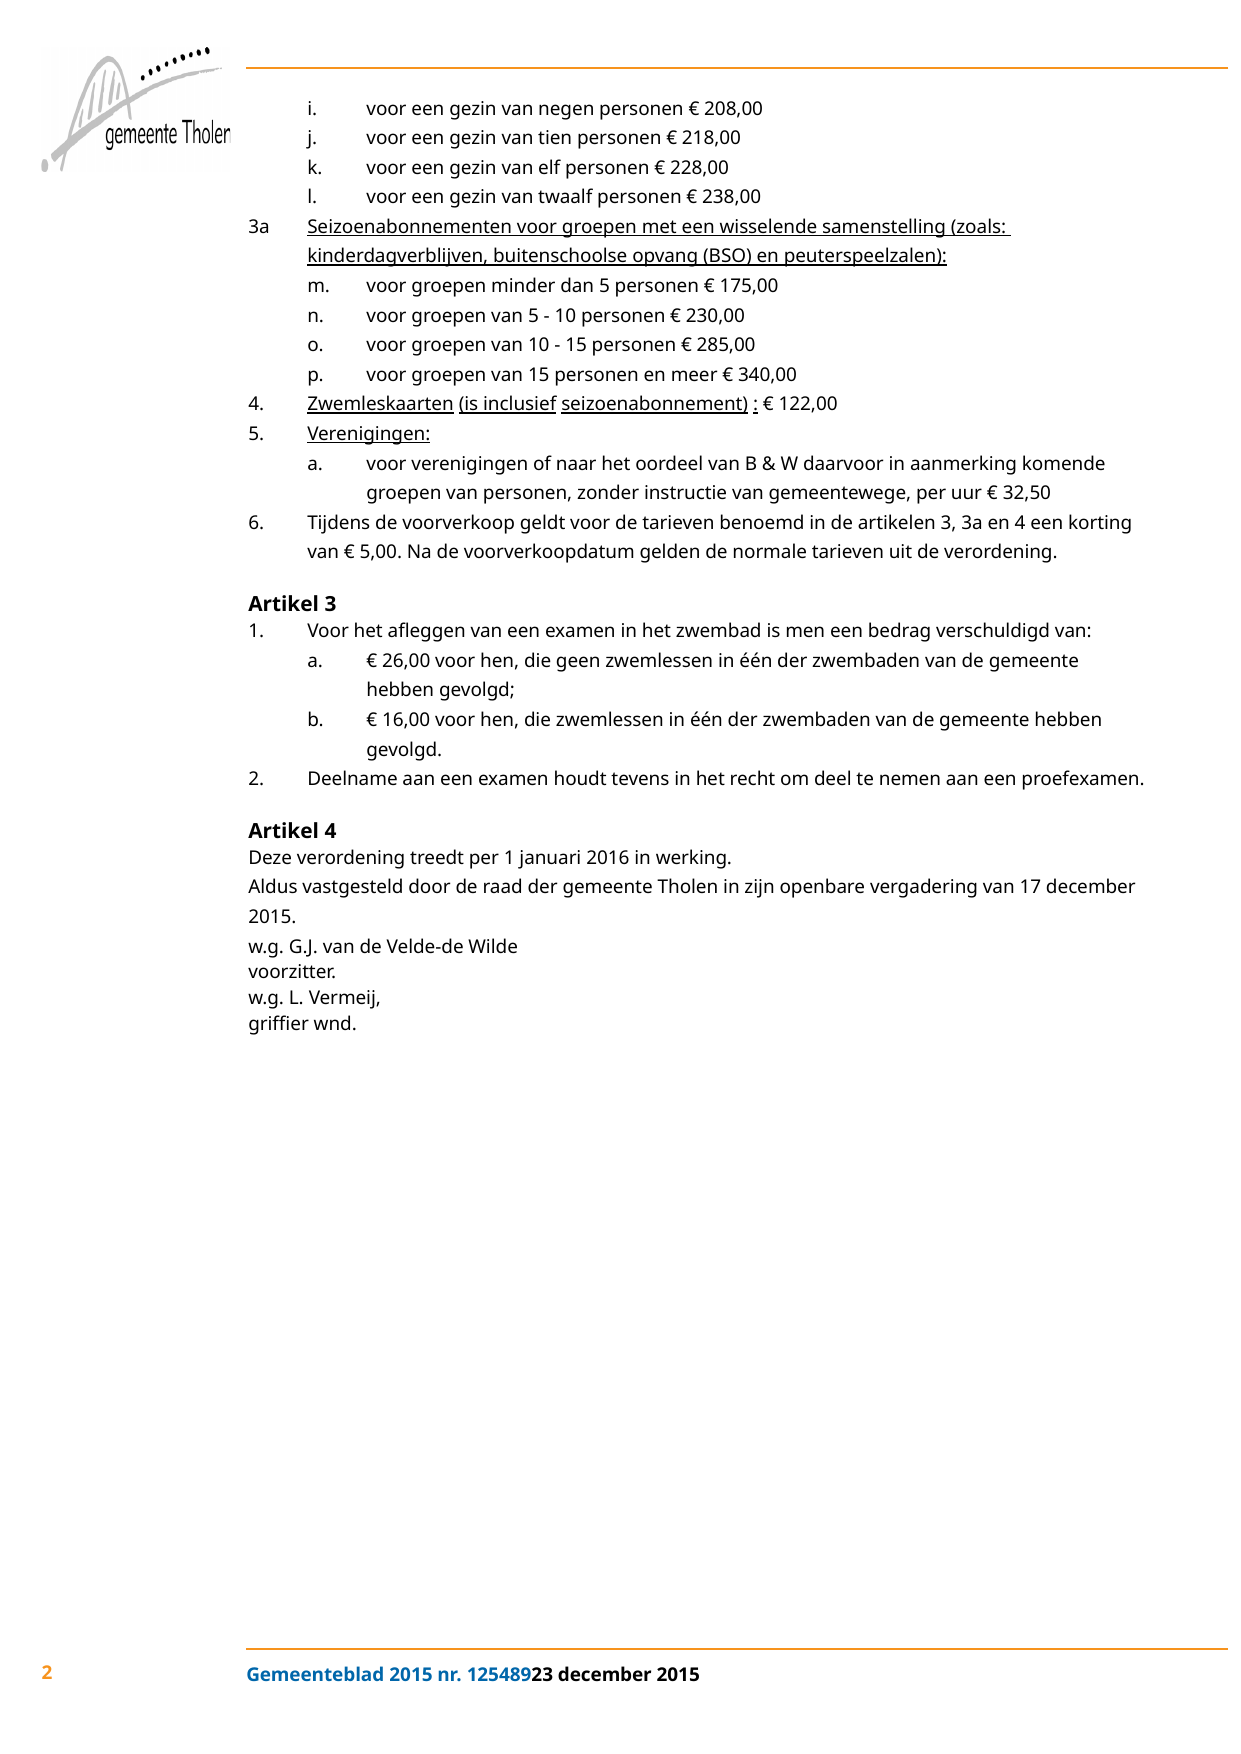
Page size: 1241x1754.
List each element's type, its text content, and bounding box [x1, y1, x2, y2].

list Voor het afleggen van een examen in het zwembad is men een bedrag verschuldigd van: [248, 617, 1152, 643]
text Artikel 4 [248, 816, 1152, 844]
list € 26,00 voor hen, die geen zwemlessen in één der zwembaden van de gemeente hebben gevolgd; [307, 647, 1152, 702]
list voor groepen van 5 - 10 personen € 230,00 [307, 302, 1152, 328]
text voorzitter. [248, 959, 1152, 984]
list Deelname aan een examen houdt tevens in het recht om deel te nemen aan een proefexamen. [248, 765, 1152, 791]
text w.g. L. Vermeij, [248, 984, 1152, 1010]
picture [41, 47, 231, 172]
list Verenigingen: [248, 420, 1152, 446]
text Artikel 3 [248, 589, 1152, 617]
list voor een gezin van elf personen € 228,00 [307, 154, 1152, 180]
text Aldus vastgesteld door de raad der gemeente Tholen in zijn openbare vergadering van 17 december 2015. [248, 874, 1152, 929]
list voor groepen van 10 - 15 personen € 285,00 [307, 331, 1152, 357]
list voor groepen van 15 personen en meer € 340,00 [307, 361, 1152, 387]
list voor groepen minder dan 5 personen € 175,00 [307, 272, 1152, 298]
text griffier wnd. [248, 1010, 1152, 1036]
list voor een gezin van negen personen € 208,00 [307, 95, 1152, 121]
list voor een gezin van twaalf personen € 238,00 [307, 183, 1152, 209]
list voor verenigingen of naar het oordeel van B & W daarvoor in aanmerking komende groepen van personen, zonder instructie van gemeentewege, per uur € 32,50 [307, 450, 1152, 505]
list voor een gezin van tien personen € 218,00 [307, 124, 1152, 150]
list Seizoenabonnementen voor groepen met een wisselende samenstelling (zoals: kinderdagverblijven, buitenschoolse opvang (BSO) en peuterspeelzalen): [248, 213, 1152, 268]
list Zwemleskaarten (is inclusief seizoenabonnement) : € 122,00 [248, 391, 1152, 416]
list € 16,00 voor hen, die zwemlessen in één der zwembaden van de gemeente hebben gevolgd. [307, 706, 1152, 761]
text w.g. G.J. van de Velde-de Wilde [248, 933, 1152, 959]
text Deze verordening treedt per 1 januari 2016 in werking. [248, 844, 1152, 870]
list Tijdens de voorverkoop geldt voor de tarieven benoemd in de artikelen 3, 3a en 4 een korting van € 5,00. Na de voorverkoopdatum gelden de normale tarieven uit de verordening. [248, 509, 1152, 564]
